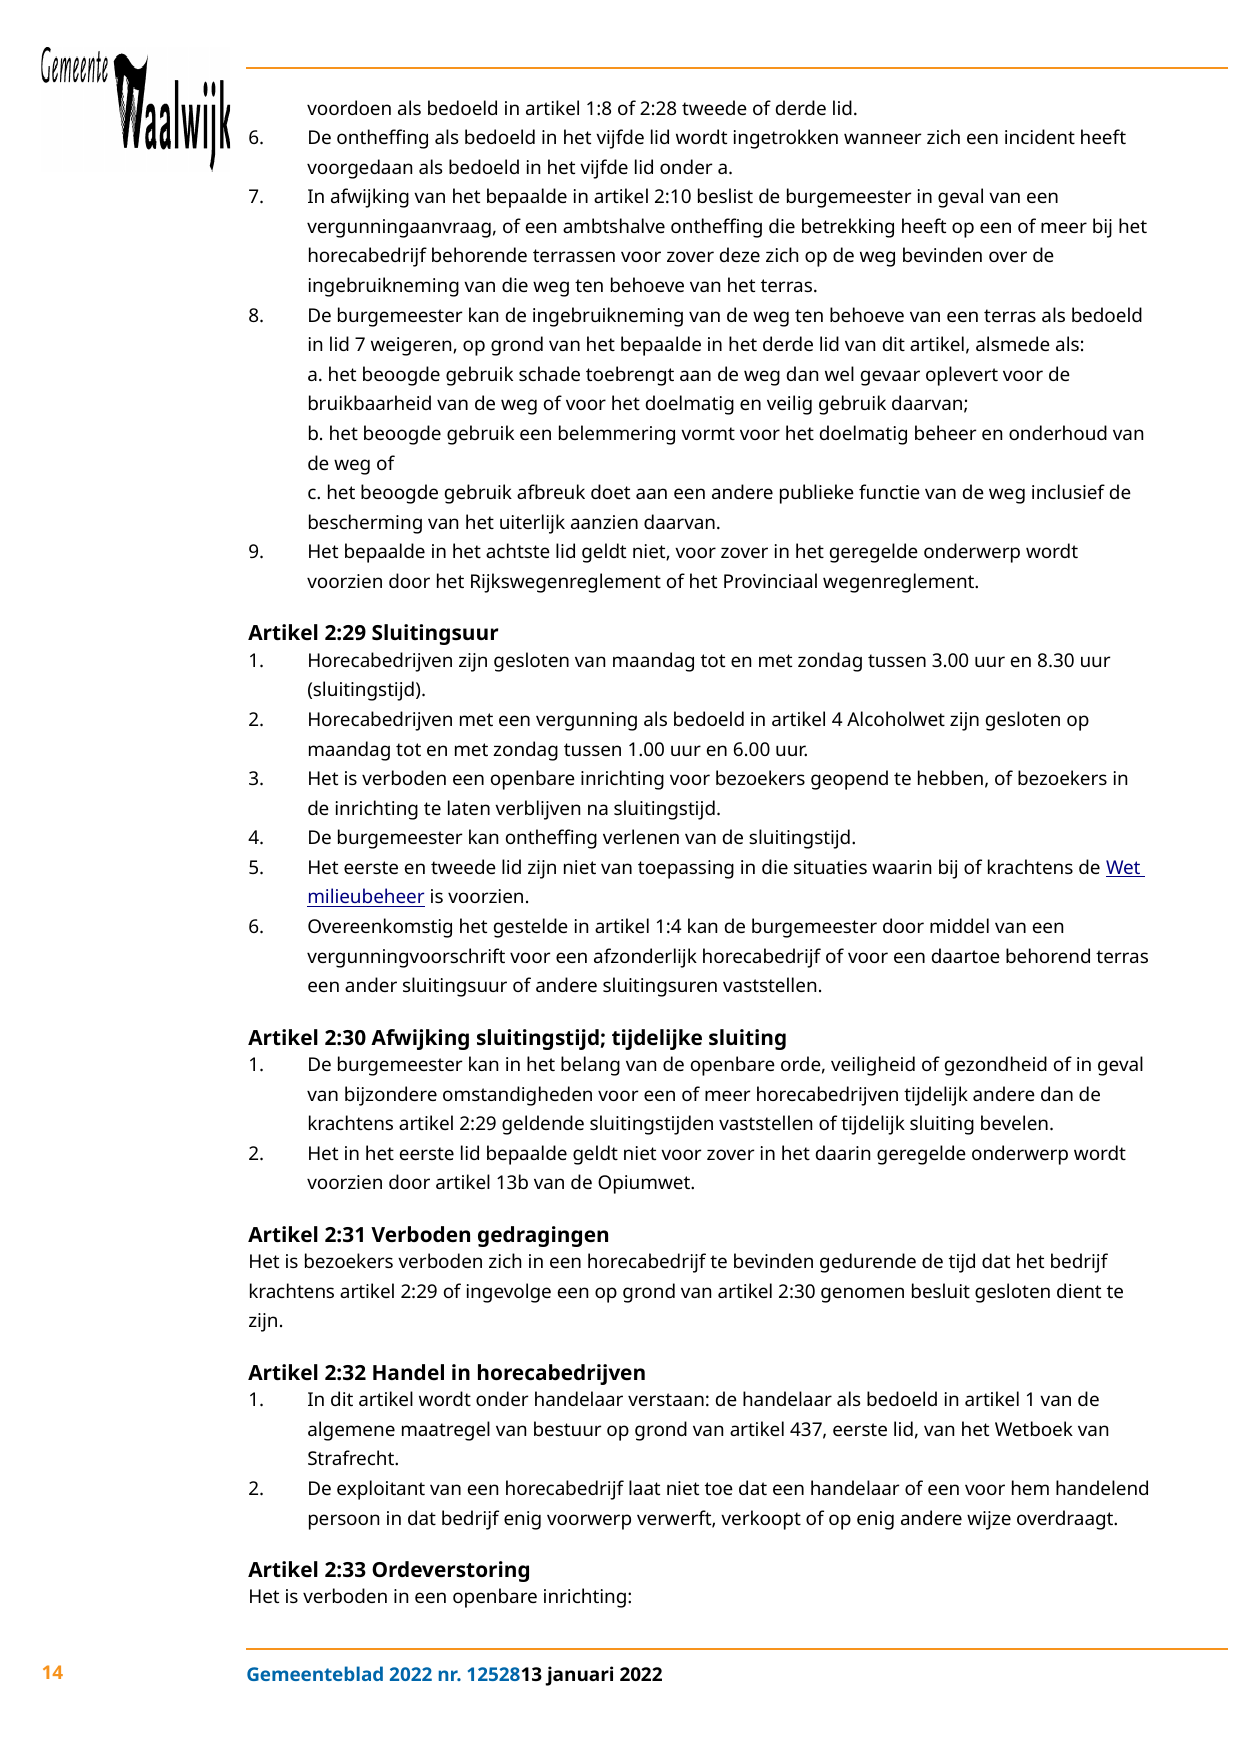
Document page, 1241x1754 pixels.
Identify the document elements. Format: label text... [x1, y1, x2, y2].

text Artikel 2:33 Ordeverstoring [248, 1555, 1152, 1584]
list Het bepaalde in het achtste lid geldt niet, voor zover in het geregelde onderwerp wordt voorzien door het Rijkswegenreglement of het Provinciaal wegenreglement. [248, 538, 1152, 594]
list De burgemeester kan de ingebruikneming van de weg ten behoeve van een terras als bedoeld in lid 7 weigeren, op grond van het bepaalde in het derde lid van dit artikel, alsmede als: [248, 302, 1152, 357]
list De burgemeester kan in het belang van de openbare orde, veiligheid of gezondheid of in geval van bijzondere omstandigheden voor een of meer horecabedrijven tijdelijk andere dan de krachtens artikel 2:29 geldende sluitingstijden vaststellen of tijdelijk sluiting bevelen. [248, 1051, 1152, 1136]
text Artikel 2:31 Verboden gedragingen [248, 1220, 1152, 1248]
list Het is verboden een openbare inrichting voor bezoekers geopend te hebben, of bezoekers in de inrichting te laten verblijven na sluitingstijd. [248, 765, 1152, 821]
list b. het beoogde gebruik een belemmering vormt voor het doelmatig beheer en onderhoud van de weg of [248, 420, 1152, 476]
list Het in het eerste lid bepaalde geldt niet voor zover in het daarin geregelde onderwerp wordt voorzien door artikel 13b van de Opiumwet. [248, 1140, 1152, 1195]
picture [41, 47, 231, 172]
list Horecabedrijven zijn gesloten van maandag tot en met zondag tussen 3.00 uur en 8.30 uur (sluitingstijd). [248, 647, 1152, 702]
list De ontheffing als bedoeld in het vijfde lid wordt ingetrokken wanneer zich een incident heeft voorgedaan als bedoeld in het vijfde lid onder a. [248, 124, 1152, 180]
text Het is verboden in een openbare inrichting: [248, 1584, 1152, 1609]
text Artikel 2:29 Sluitingsuur [248, 618, 1152, 647]
text Artikel 2:32 Handel in horecabedrijven [248, 1358, 1152, 1386]
list a. het beoogde gebruik schade toebrengt aan de weg dan wel gevaar oplevert voor de bruikbaarheid van de weg of voor het doelmatig en veilig gebruik daarvan; [248, 361, 1152, 416]
text Artikel 2:30 Afwijking sluitingstijd; tijdelijke sluiting [248, 1023, 1152, 1051]
list Het eerste en tweede lid zijn niet van toepassing in die situaties waarin bij of krachtens de Wet milieubeheer is voorzien. [248, 854, 1152, 909]
list c. het beoogde gebruik afbreuk doet aan een andere publieke functie van de weg inclusief de bescherming van het uiterlijk aanzien daarvan. [248, 479, 1152, 535]
text Het is bezoekers verboden zich in een horecabedrijf te bevinden gedurende de tijd dat het bedrijf krachtens artikel 2:29 of ingevolge een op grond van artikel 2:30 genomen besluit gesloten dient te zijn. [248, 1248, 1152, 1333]
list In afwijking van het bepaalde in artikel 2:10 beslist de burgemeester in geval van een vergunningaanvraag, of een ambtshalve ontheffing die betrekking heeft op een of meer bij het horecabedrijf behorende terrassen voor zover deze zich op de weg bevinden over de ingebruikneming van die weg ten behoeve van het terras. [248, 183, 1152, 298]
list De burgemeester kan ontheffing verlenen van de sluitingstijd. [248, 824, 1152, 850]
list Overeenkomstig het gestelde in artikel 1:4 kan de burgemeester door middel van een vergunningvoorschrift voor een afzonderlijk horecabedrijf of voor een daartoe behorend terras een ander sluitingsuur of andere sluitingsuren vaststellen. [248, 913, 1152, 998]
list De exploitant van een horecabedrijf laat niet toe dat een handelaar of een voor hem handelend persoon in dat bedrijf enig voorwerp verwerft, verkoopt of op enig andere wijze overdraagt. [248, 1475, 1152, 1531]
list In dit artikel wordt onder handelaar verstaan: de handelaar als bedoeld in artikel 1 van de algemene maatregel van bestuur op grond van artikel 437, eerste lid, van het Wetboek van Strafrecht. [248, 1386, 1152, 1471]
list Horecabedrijven met een vergunning als bedoeld in artikel 4 Alcoholwet zijn gesloten op maandag tot en met zondag tussen 1.00 uur en 6.00 uur. [248, 706, 1152, 761]
list voordoen als bedoeld in artikel 1:8 of 2:28 tweede of derde lid. [248, 95, 1152, 121]
